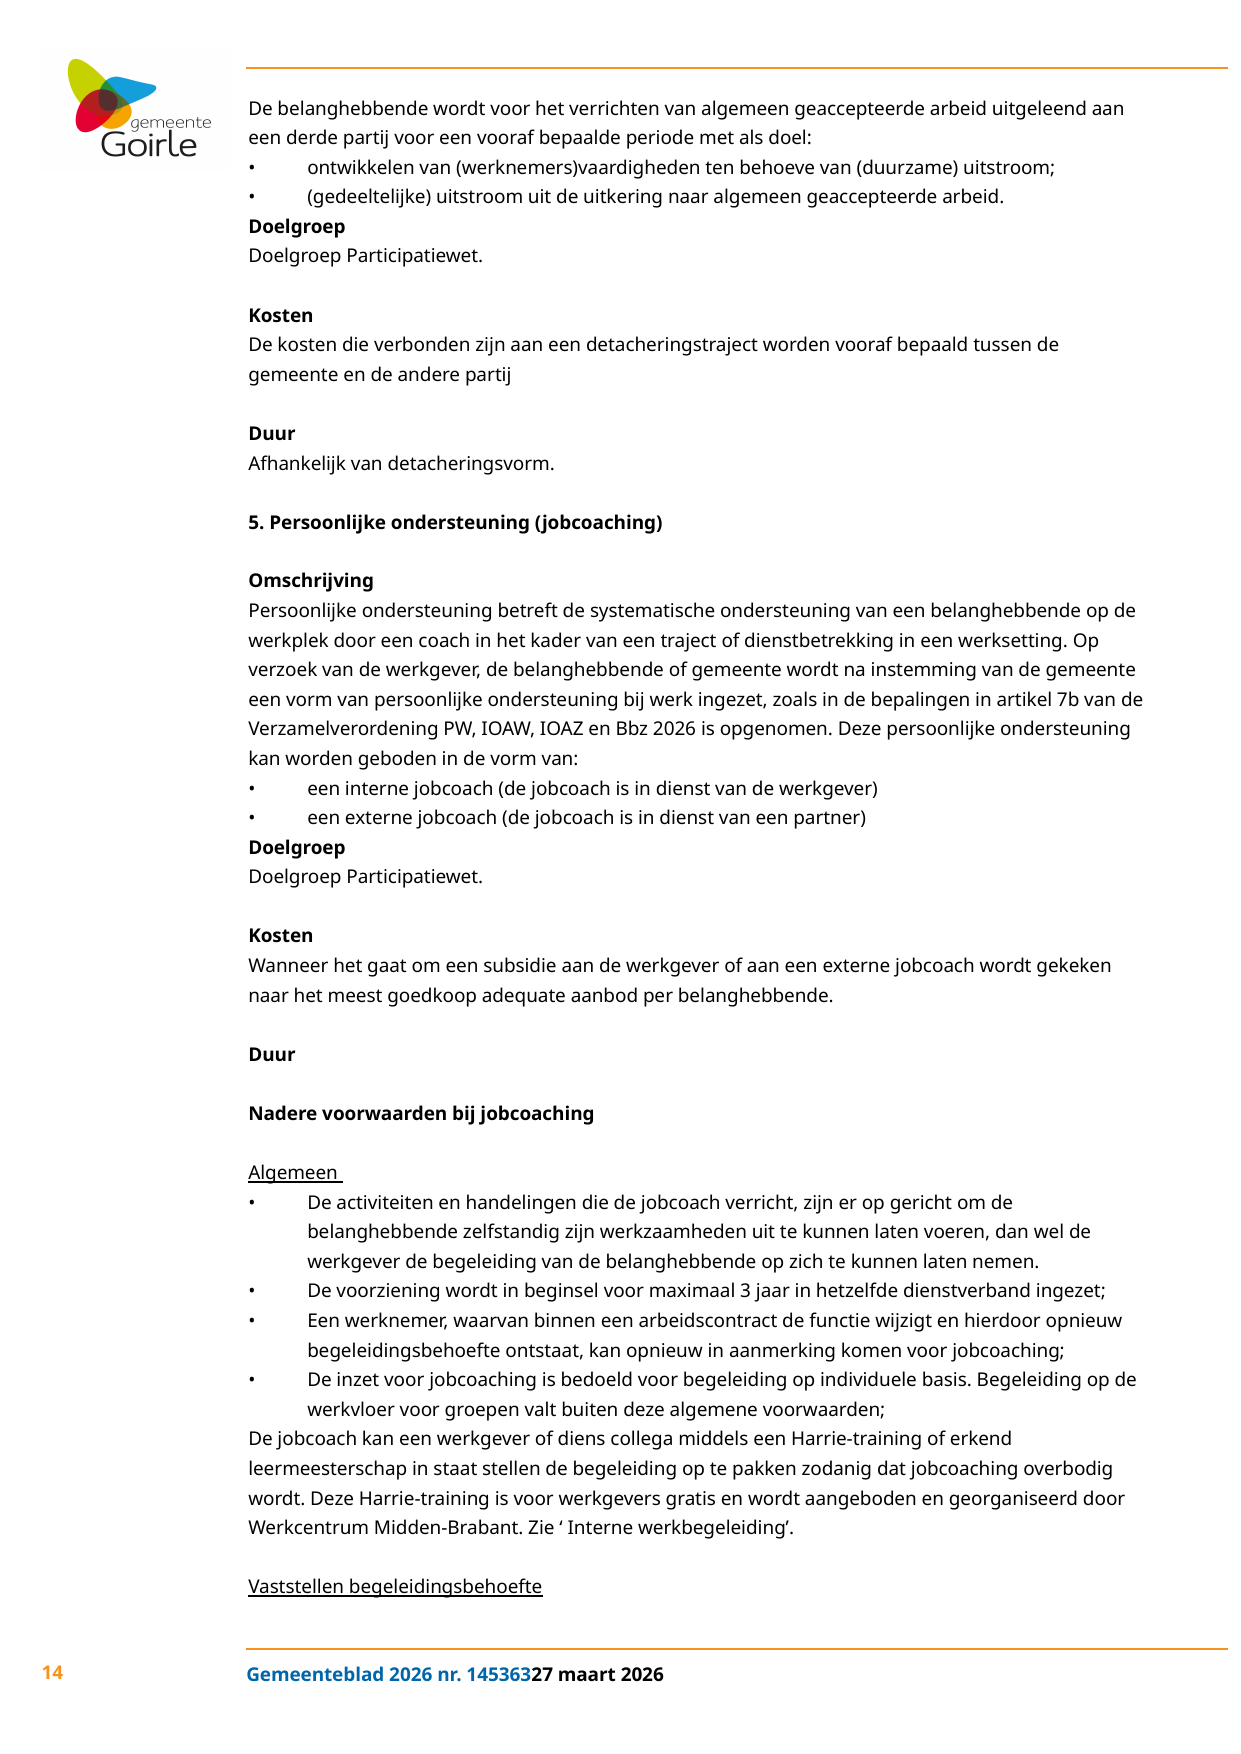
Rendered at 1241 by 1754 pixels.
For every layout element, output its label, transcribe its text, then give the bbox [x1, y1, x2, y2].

text Vaststellen begeleidingsbehoefte [248, 1573, 1152, 1599]
text De kosten die verbonden zijn aan een detacheringstraject worden vooraf bepaald tussen de gemeente en de andere partij [248, 331, 1152, 387]
text Wanneer het gaat om een subsidie aan de werkgever of aan een externe jobcoach wordt gekeken naar het meest goedkoop adequate aanbod per belanghebbende. [248, 952, 1152, 1007]
picture [41, 47, 231, 172]
text Afhankelijk van detacheringsvorm. [248, 450, 1152, 476]
text De belanghebbende wordt voor het verrichten van algemeen geaccepteerde arbeid uitgeleend aan een derde partij voor een vooraf bepaalde periode met als doel: [248, 95, 1152, 150]
text Duur [248, 1041, 1152, 1067]
list De inzet voor jobcoaching is bedoeld voor begeleiding op individuele basis. Begeleiding op de werkvloer voor groepen valt buiten deze algemene voorwaarden; [248, 1366, 1152, 1422]
text De jobcoach kan een werkgever of diens collega middels een Harrie-training of erkend leermeesterschap in staat stellen de begeleiding op te pakken zodanig dat jobcoaching overbodig wordt. Deze Harrie-training is voor werkgevers gratis en wordt aangeboden en georganiseerd door Werkcentrum Midden-Brabant. Zie ‘ Interne werkbegeleiding’. [248, 1426, 1152, 1540]
text Kosten [248, 923, 1152, 948]
text Kosten [248, 302, 1152, 328]
list (gedeeltelijke) uitstroom uit de uitkering naar algemeen geaccepteerde arbeid. [248, 183, 1152, 209]
list De voorziening wordt in beginsel voor maximaal 3 jaar in hetzelfde dienstverband ingezet; [248, 1278, 1152, 1303]
table_header 5. Persoonlijke ondersteuning (jobcoaching) [248, 509, 1152, 535]
text Doelgroep [248, 213, 1152, 239]
text Doelgroep Participatiewet. [248, 863, 1152, 889]
text Doelgroep Participatiewet. [248, 243, 1152, 268]
text Algemeen [248, 1159, 1152, 1185]
text Omschrijving [248, 568, 1152, 593]
list De activiteiten en handelingen die de jobcoach verricht, zijn er op gericht om de belanghebbende zelfstandig zijn werkzaamheden uit te kunnen laten voeren, dan wel de werkgever de begeleiding van de belanghebbende op zich te kunnen laten nemen. [248, 1189, 1152, 1274]
text Duur [248, 420, 1152, 446]
text Persoonlijke ondersteuning betreft de systematische ondersteuning van een belanghebbende op de werkplek door een coach in het kader van een traject of dienstbetrekking in een werksetting. Op verzoek van de werkgever, de belanghebbende of gemeente wordt na instemming van de gemeente een vorm van persoonlijke ondersteuning bij werk ingezet, zoals in de bepalingen in artikel 7b van de Verzamelverordening PW, IOAW, IOAZ en Bbz 2026 is opgenomen. Deze persoonlijke ondersteuning kan worden geboden in de vorm van: [248, 597, 1152, 771]
list Een werknemer, waarvan binnen een arbeidscontract de functie wijzigt en hierdoor opnieuw begeleidingsbehoefte ontstaat, kan opnieuw in aanmerking komen voor jobcoaching; [248, 1307, 1152, 1362]
list een interne jobcoach (de jobcoach is in dienst van de werkgever) [248, 775, 1152, 800]
list een externe jobcoach (de jobcoach is in dienst van een partner) [248, 804, 1152, 830]
list ontwikkelen van (werknemers)vaardigheden ten behoeve van (duurzame) uitstroom; [248, 154, 1152, 180]
text Doelgroep [248, 834, 1152, 859]
text Nadere voorwaarden bij jobcoaching [248, 1100, 1152, 1126]
